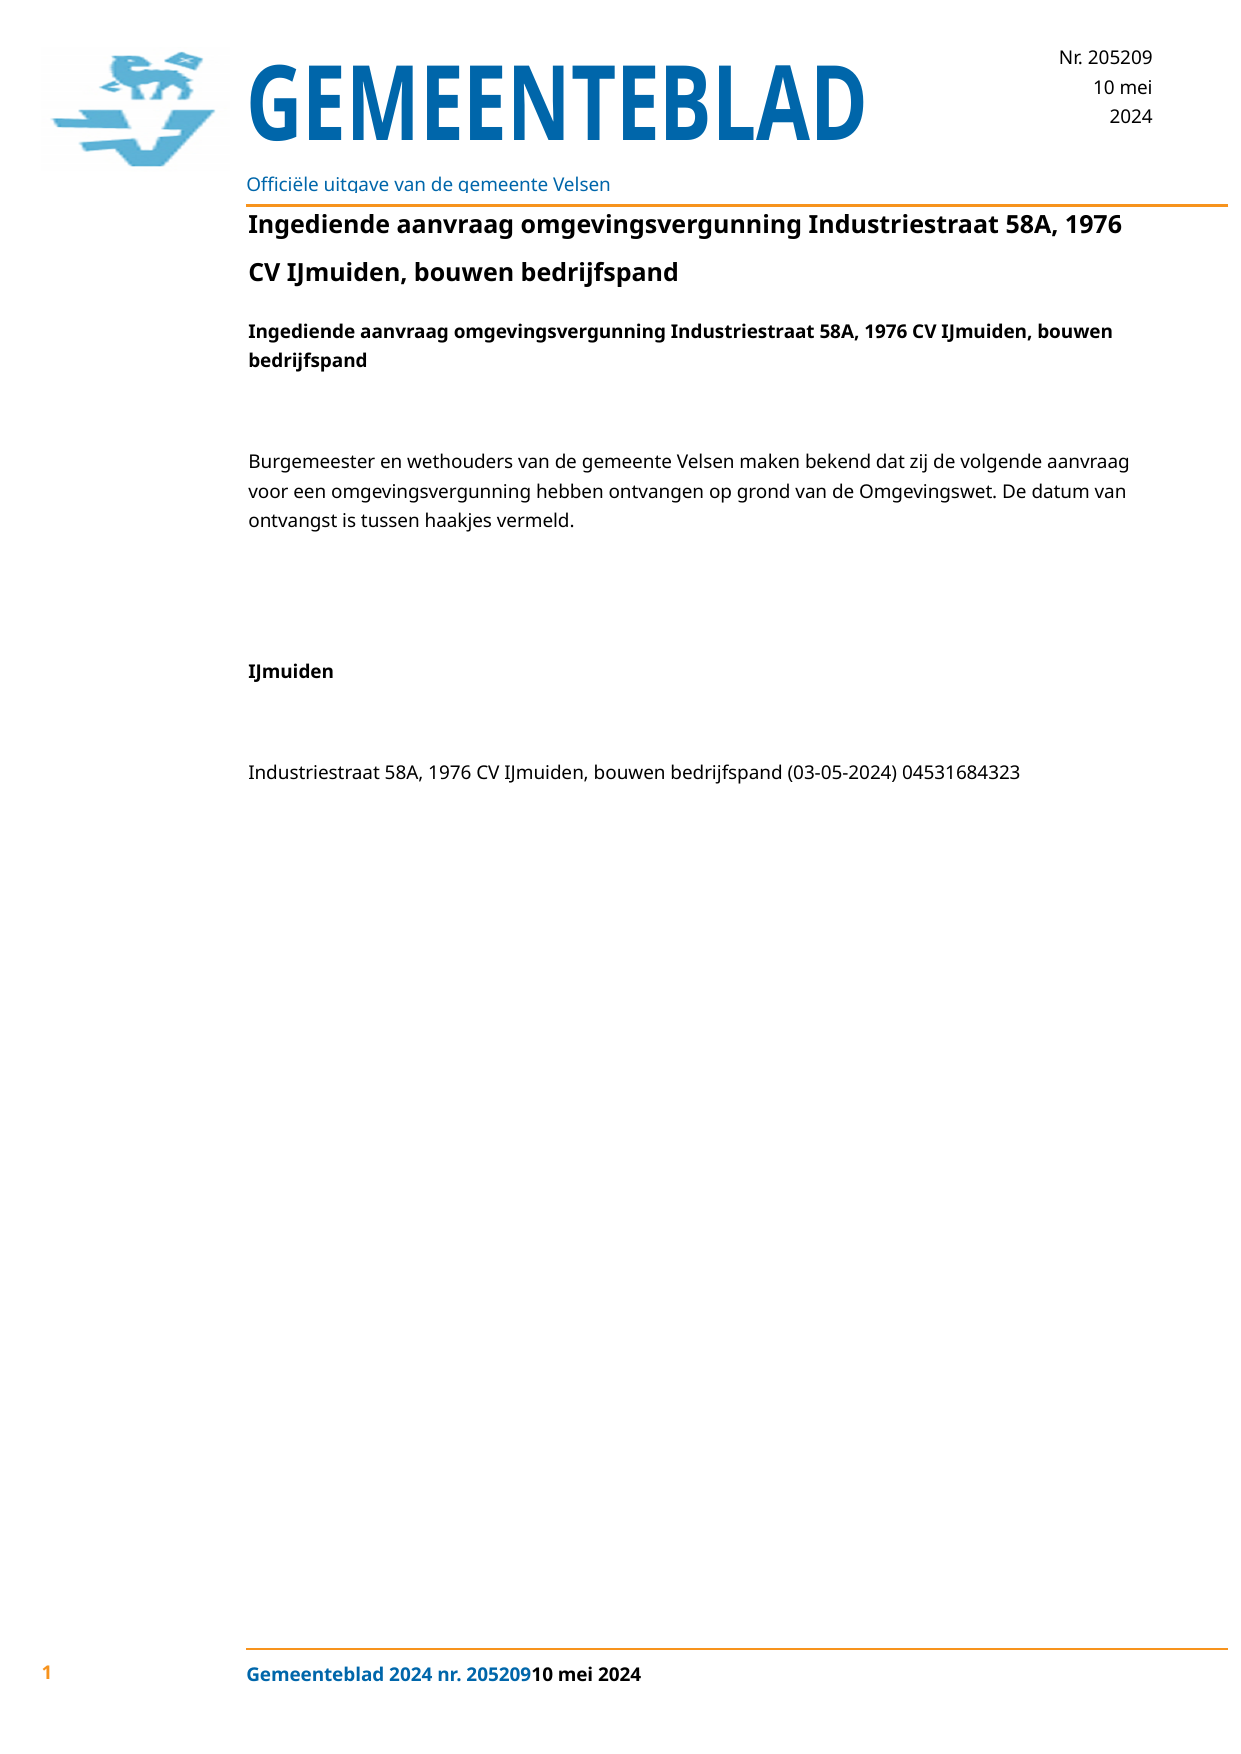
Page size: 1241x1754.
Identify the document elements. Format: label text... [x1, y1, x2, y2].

text Industriestraat 58A, 1976 CV IJmuiden, bouwen bedrijfspand (03-05-2024) 04531684323 [248, 759, 1152, 785]
text Ingediende aanvraag omgevingsvergunning Industriestraat 58A, 1976 CV IJmuiden, bouwen bedrijfspand [248, 207, 1152, 288]
text IJmuiden [248, 659, 1152, 684]
picture [41, 47, 231, 172]
text Burgemeester en wethouders van de gemeente Velsen maken bekend dat zij de volgende aanvraag voor een omgevingsvergunning hebben ontvangen op grond van de Omgevingswet. De datum van ontvangst is tussen haakjes vermeld. [248, 448, 1152, 533]
text Ingediende aanvraag omgevingsvergunning Industriestraat 58A, 1976 CV IJmuiden, bouwen bedrijfspand [248, 318, 1152, 373]
